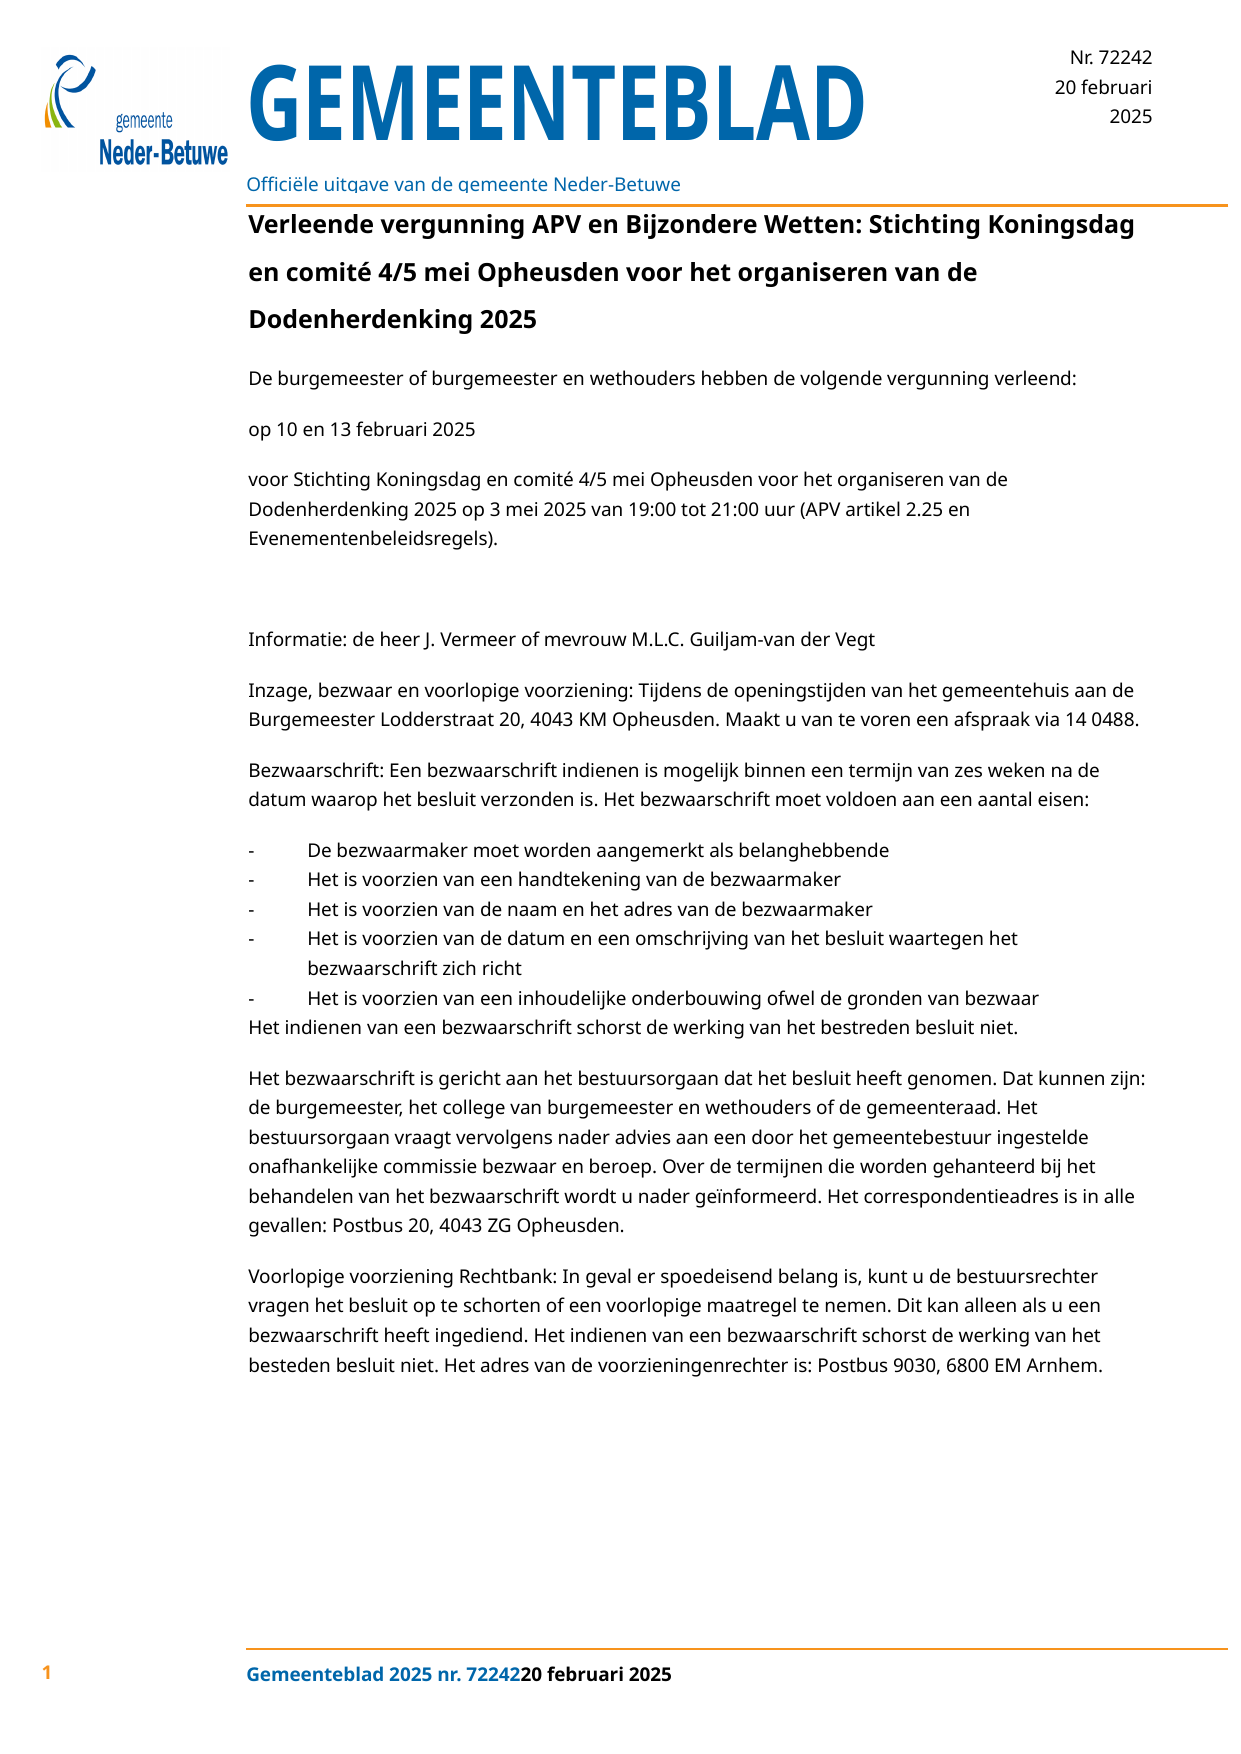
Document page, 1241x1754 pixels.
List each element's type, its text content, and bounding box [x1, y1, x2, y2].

text Verleende vergunning APV en Bijzondere Wetten: Stichting Koningsdag en comité 4/5 mei Opheusden voor het organiseren van de Dodenherdenking 2025 [248, 207, 1152, 336]
text Voorlopige voorziening Rechtbank: In geval er spoedeisend belang is, kunt u de bestuursrechter vragen het besluit op te schorten of een voorlopige maatregel te nemen. Dit kan alleen als u een bezwaarschrift heeft ingediend. Het indienen van een bezwaarschrift schorst de werking van het besteden besluit niet. Het adres van de voorzieningenrechter is: Postbus 9030, 6800 EM Arnhem. [248, 1263, 1152, 1377]
text voor Stichting Koningsdag en comité 4/5 mei Opheusden voor het organiseren van de Dodenherdenking 2025 op 3 mei 2025 van 19:00 tot 21:00 uur (APV artikel 2.25 en Evenementenbeleidsregels). [248, 466, 1152, 551]
list Het is voorzien van de datum en een omschrijving van het besluit waartegen het bezwaarschrift zich richt [248, 926, 1152, 981]
text Het bezwaarschrift is gericht aan het bestuursorgaan dat het besluit heeft genomen. Dat kunnen zijn: de burgemeester, het college van burgemeester en wethouders of de gemeenteraad. Het bestuursorgaan vraagt vervolgens nader advies aan een door het gemeentebestuur ingestelde onafhankelijke commissie bezwaar en beroep. Over de termijnen die worden gehanteerd bij het behandelen van het bezwaarschrift wordt u nader geïnformeerd. Het correspondentieadres is in alle gevallen: Postbus 20, 4043 ZG Opheusden. [248, 1065, 1152, 1238]
text Het indienen van een bezwaarschrift schorst de werking van het bestreden besluit niet. [248, 1014, 1152, 1040]
text Inzage, bezwaar en voorlopige voorziening: Tijdens de openingstijden van het gemeentehuis aan de Burgemeester Lodderstraat 20, 4043 KM Opheusden. Maakt u van te voren een afspraak via 14 0488. [248, 677, 1152, 732]
list Het is voorzien van een inhoudelijke onderbouwing ofwel de gronden van bezwaar [248, 985, 1152, 1010]
list Het is voorzien van de naam en het adres van de bezwaarmaker [248, 896, 1152, 922]
text De burgemeester of burgemeester en wethouders hebben de volgende vergunning verleend: [248, 366, 1152, 391]
picture [41, 47, 231, 172]
text op 10 en 13 februari 2025 [248, 416, 1152, 442]
list Het is voorzien van een handtekening van de bezwaarmaker [248, 866, 1152, 892]
text Bezwaarschrift: Een bezwaarschrift indienen is mogelijk binnen een termijn van zes weken na de datum waarop het besluit verzonden is. Het bezwaarschrift moet voldoen aan een aantal eisen: [248, 757, 1152, 812]
list De bezwaarmaker moet worden aangemerkt als belanghebbende [248, 837, 1152, 862]
text Informatie: de heer J. Vermeer of mevrouw M.L.C. Guiljam-van der Vegt [248, 626, 1152, 652]
